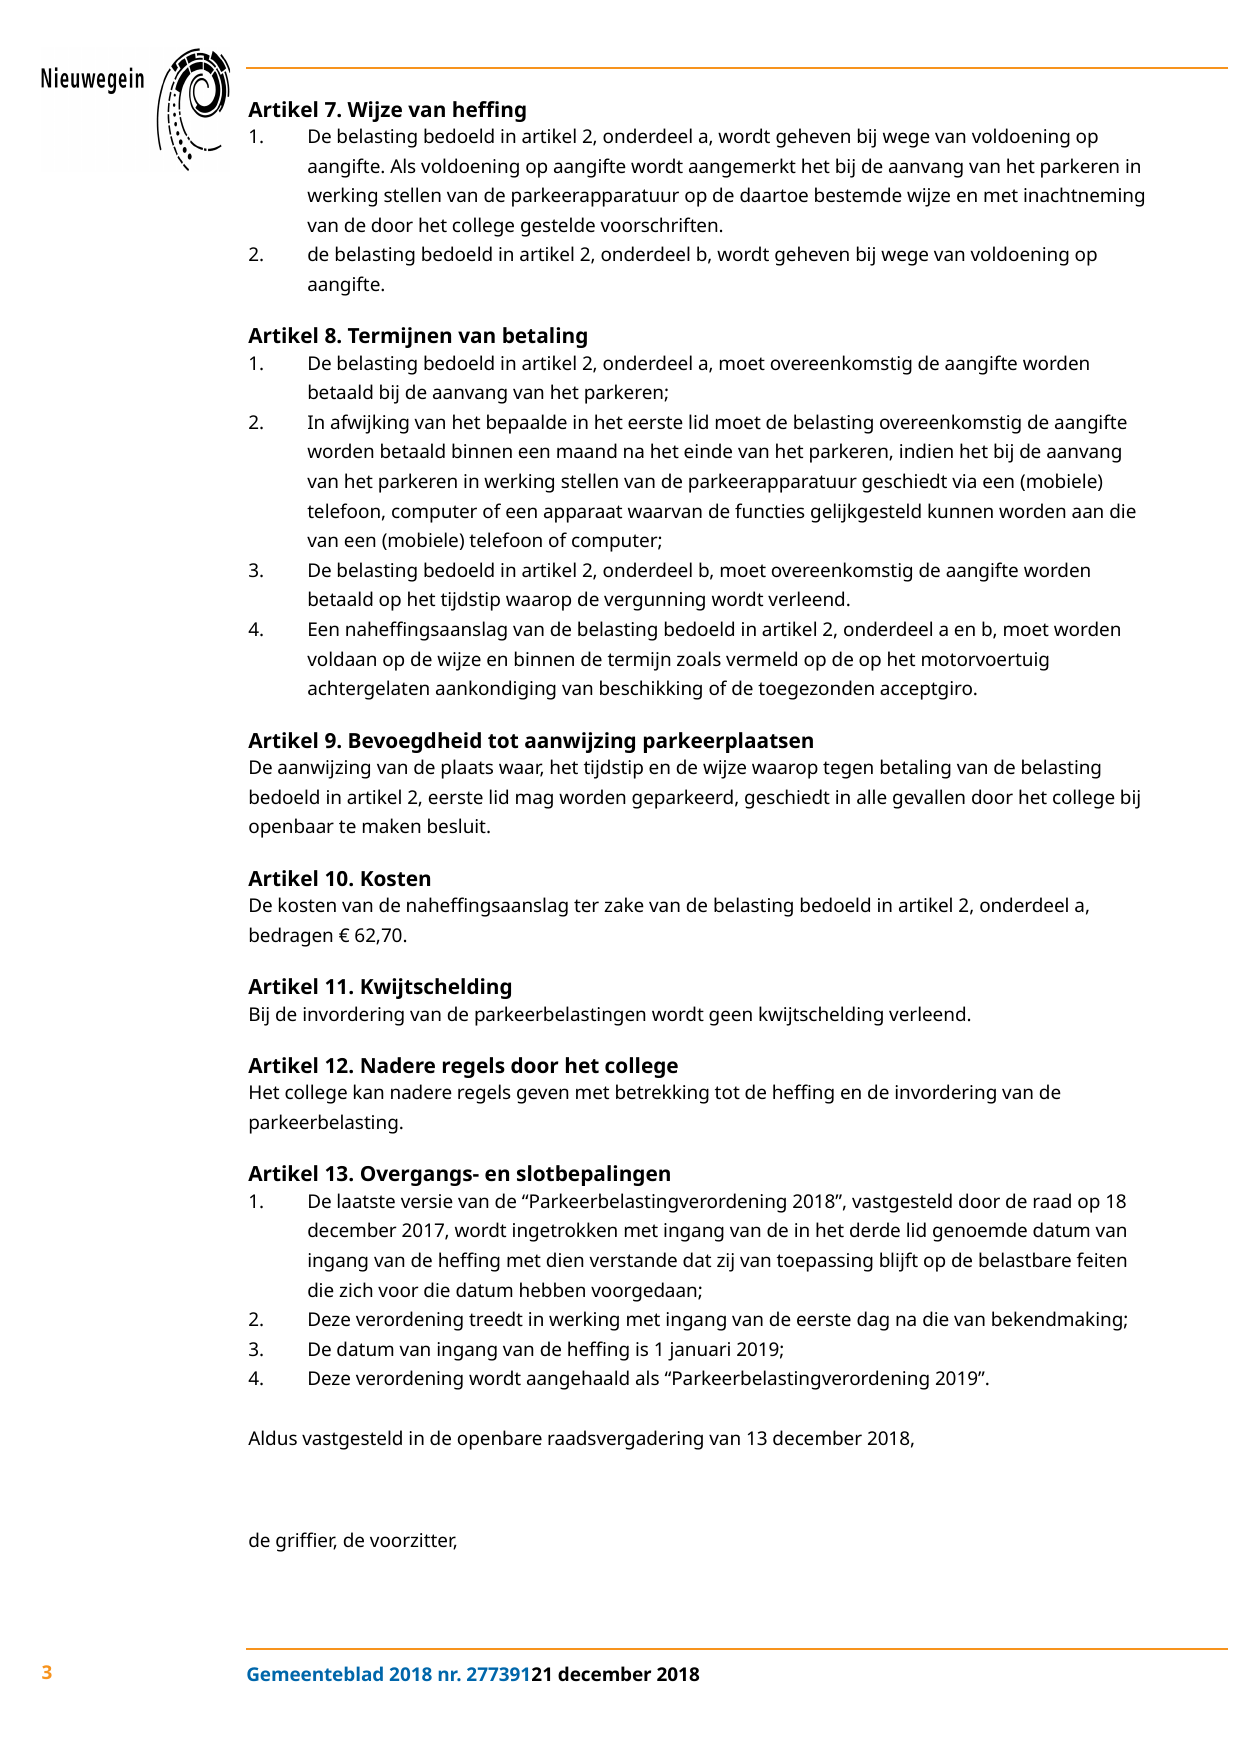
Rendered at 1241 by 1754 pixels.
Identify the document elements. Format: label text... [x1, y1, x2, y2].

text Aldus vastgesteld in de openbare raadsvergadering van 13 december 2018, [248, 1425, 1152, 1450]
text Artikel 7. Wijze van heffing [248, 95, 1152, 123]
list De laatste versie van de “Parkeerbelastingverordening 2018”, vastgesteld door de raad op 18 december 2017, wordt ingetrokken met ingang van de in het derde lid genoemde datum van ingang van de heffing met dien verstande dat zij van toepassing blijft op de belastbare feiten die zich voor die datum hebben voorgedaan; [248, 1188, 1152, 1302]
list de belasting bedoeld in artikel 2, onderdeel b, wordt geheven bij wege van voldoening op aangifte. [248, 242, 1152, 297]
list Deze verordening wordt aangehaald als “Parkeerbelastingverordening 2019”. [248, 1366, 1152, 1391]
list Deze verordening treedt in werking met ingang van de eerste dag na die van bekendmaking; [248, 1306, 1152, 1332]
text Artikel 12. Nadere regels door het college [248, 1051, 1152, 1079]
list De datum van ingang van de heffing is 1 januari 2019; [248, 1336, 1152, 1362]
text Artikel 10. Kosten [248, 864, 1152, 892]
text De aanwijzing van de plaats waar, het tijdstip en de wijze waarop tegen betaling van de belasting bedoeld in artikel 2, eerste lid mag worden geparkeerd, geschiedt in alle gevallen door het college bij openbaar te maken besluit. [248, 754, 1152, 839]
picture [41, 47, 231, 172]
list De belasting bedoeld in artikel 2, onderdeel b, moet overeenkomstig de aangifte worden betaald op het tijdstip waarop de vergunning wordt verleend. [248, 557, 1152, 612]
text De kosten van de naheffingsaanslag ter zake van de belasting bedoeld in artikel 2, onderdeel a, bedragen € 62,70. [248, 892, 1152, 948]
text Artikel 11. Kwijtschelding [248, 972, 1152, 1001]
list De belasting bedoeld in artikel 2, onderdeel a, wordt geheven bij wege van voldoening op aangifte. Als voldoening op aangifte wordt aangemerkt het bij de aanvang van het parkeren in werking stellen van de parkeerapparatuur op de daartoe bestemde wijze en met inachtneming van de door het college gestelde voorschriften. [248, 123, 1152, 238]
text Het college kan nadere regels geven met betrekking tot de heffing en de invordering van de parkeerbelasting. [248, 1079, 1152, 1135]
list De belasting bedoeld in artikel 2, onderdeel a, moet overeenkomstig de aangifte worden betaald bij de aanvang van het parkeren; [248, 350, 1152, 405]
text Bij de invordering van de parkeerbelastingen wordt geen kwijtschelding verleend. [248, 1001, 1152, 1026]
text Artikel 9. Bevoegdheid tot aanwijzing parkeerplaatsen [248, 726, 1152, 754]
text de griffier, de voorzitter, [248, 1528, 1152, 1553]
text Artikel 13. Overgangs- en slotbepalingen [248, 1159, 1152, 1188]
text Artikel 8. Termijnen van betaling [248, 322, 1152, 350]
list In afwijking van het bepaalde in het eerste lid moet de belasting overeenkomstig de aangifte worden betaald binnen een maand na het einde van het parkeren, indien het bij de aanvang van het parkeren in werking stellen van de parkeerapparatuur geschiedt via een (mobiele) telefoon, computer of een apparaat waarvan de functies gelijkgesteld kunnen worden aan die van een (mobiele) telefoon of computer; [248, 409, 1152, 553]
list Een naheffingsaanslag van de belasting bedoeld in artikel 2, onderdeel a en b, moet worden voldaan op de wijze en binnen de termijn zoals vermeld op de op het motorvoertuig achtergelaten aankondiging van beschikking of de toegezonden acceptgiro. [248, 616, 1152, 701]
